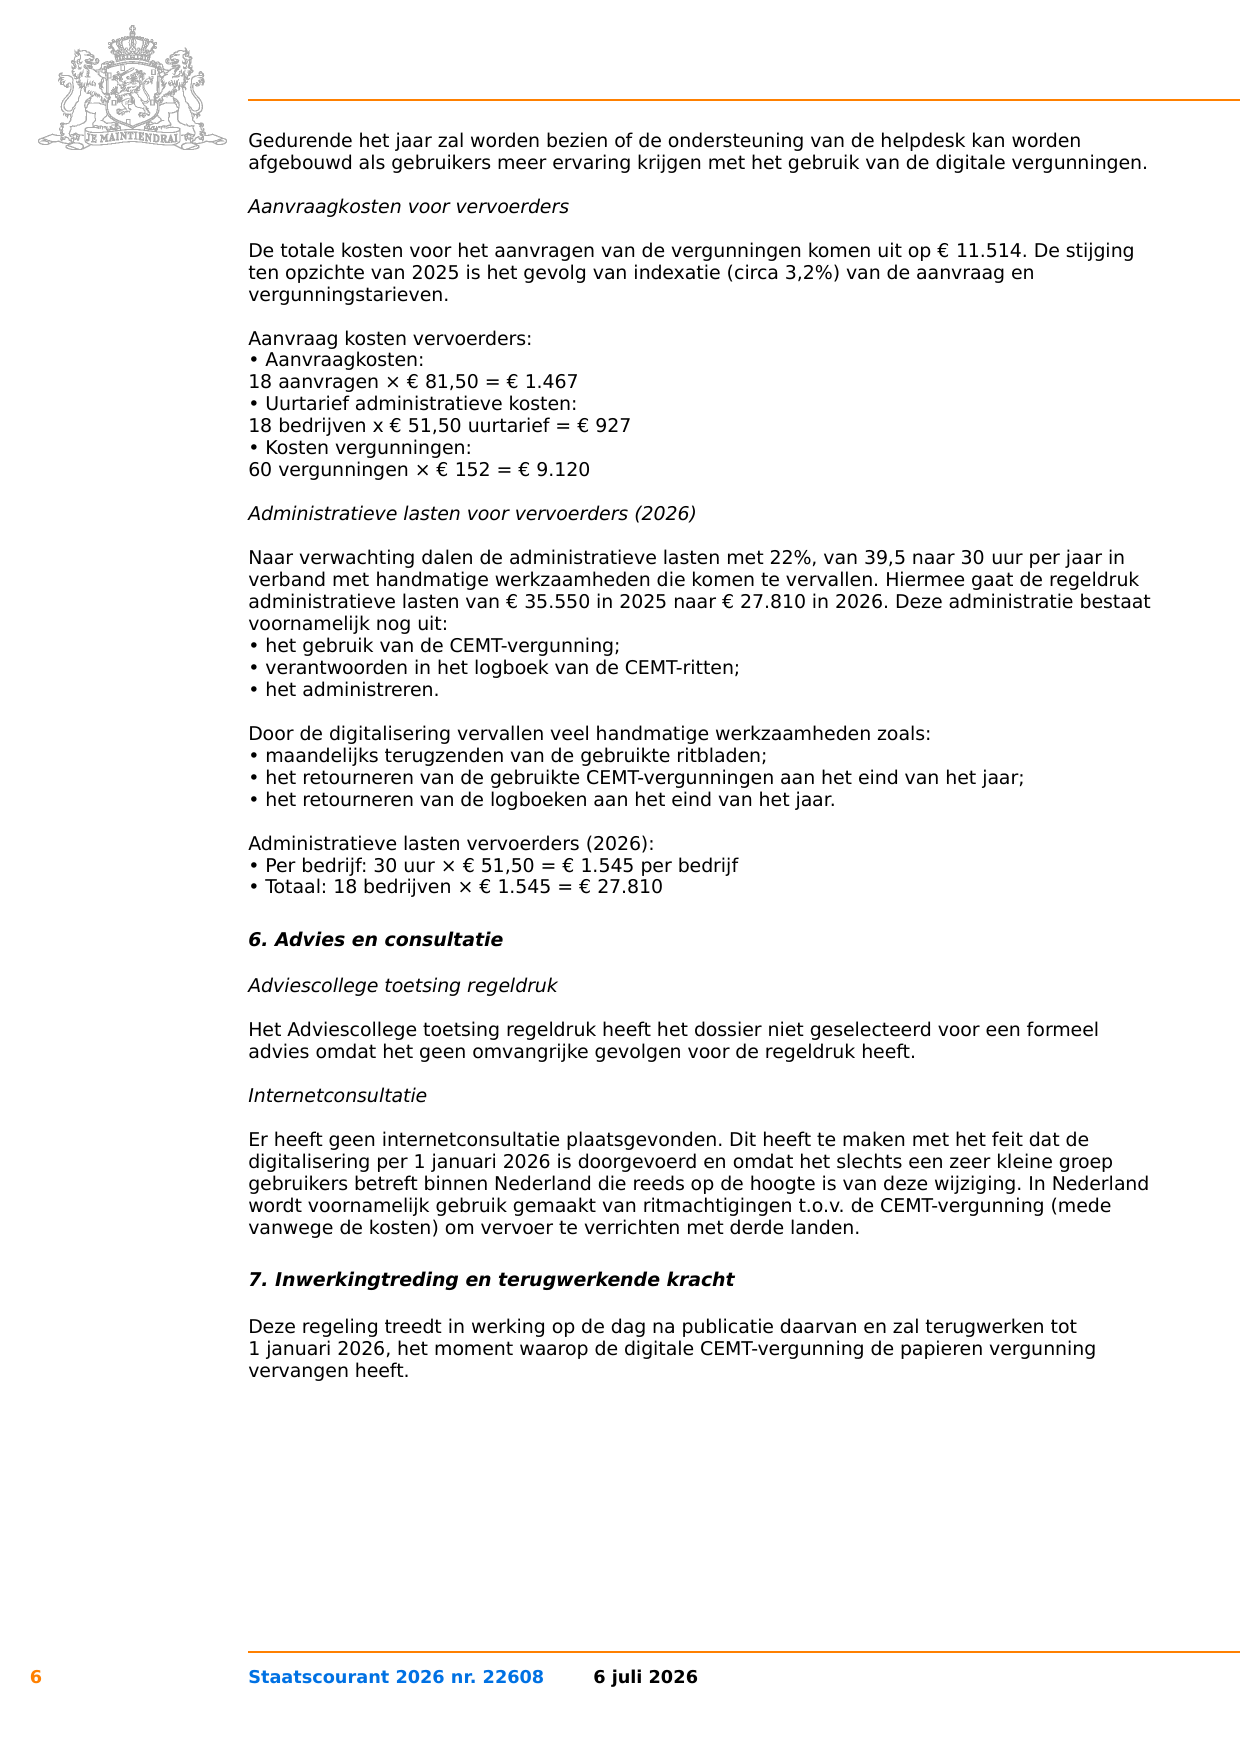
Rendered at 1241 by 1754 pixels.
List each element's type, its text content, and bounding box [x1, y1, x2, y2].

subtitle 6. Advies en consultatie [248, 928, 1163, 950]
text De totale kosten voor het aanvragen van de vergunningen komen uit op € 11.514. De stijging ten opzichte van 2025 is het gevolg van indexatie (circa 3,2%) van de aanvraag en vergunningstarieven. [248, 239, 1163, 306]
text Er heeft geen internetconsultatie plaatsgevonden. Dit heeft te maken met het feit dat de digitalisering per 1 januari 2026 is doorgevoerd en omdat het slechts een zeer kleine groep gebruikers betreft binnen Nederland die reeds op de hoogte is van deze wijziging. In Nederland wordt voornamelijk gebruik gemaakt van ritmachtigingen t.o.v. de CEMT-vergunning (mede vanwege de kosten) om vervoer te verrichten met derde landen. [248, 1129, 1163, 1239]
text • het gebruik van de CEMT-vergunning; [248, 635, 1163, 657]
text Naar verwachting dalen de administratieve lasten met 22%, van 39,5 naar 30 uur per jaar in verband met handmatige werkzaamheden die komen te vervallen. Hiermee gaat de regeldruk administratieve lasten van € 35.550 in 2025 naar € 27.810 in 2026. Deze administratie bestaat voornamelijk nog uit: [248, 547, 1163, 635]
text 60 vergunningen × € 152 = € 9.120 [248, 459, 1163, 481]
subtitle Internetconsultatie [248, 1085, 1163, 1107]
text • verantwoorden in het logboek van de CEMT-ritten; [248, 657, 1163, 679]
text • het retourneren van de gebruikte CEMT-vergunningen aan het eind van het jaar; [248, 767, 1163, 789]
text • Aanvraagkosten: [248, 349, 1163, 371]
text Administratieve lasten vervoerders (2026): [248, 832, 1163, 854]
text • Totaal: 18 bedrijven × € 1.545 = € 27.810 [248, 876, 1163, 898]
text • Kosten vergunningen: [248, 437, 1163, 459]
subtitle Aanvraagkosten voor vervoerders [248, 196, 1163, 218]
text • het retourneren van de logboeken aan het eind van het jaar. [248, 789, 1163, 811]
text • maandelijks terugzenden van de gebruikte ritbladen; [248, 745, 1163, 767]
subtitle Adviescollege toetsing regeldruk [248, 975, 1163, 997]
text Gedurende het jaar zal worden bezien of de ondersteuning van de helpdesk kan worden afgebouwd als gebruikers meer ervaring krijgen met het gebruik van de digitale vergunningen. [248, 130, 1163, 174]
text Aanvraag kosten vervoerders: [248, 327, 1163, 349]
text • Per bedrijf: 30 uur × € 51,50 = € 1.545 per bedrijf [248, 854, 1163, 876]
text Deze regeling treedt in werking op de dag na publicatie daarvan en zal terugwerken tot 1 januari 2026, het moment waarop de digitale CEMT-vergunning de papieren vergunning vervangen heeft. [248, 1316, 1163, 1382]
text Het Adviescollege toetsing regeldruk heeft het dossier niet geselecteerd voor een formeel advies omdat het geen omvangrijke gevolgen voor de regeldruk heeft. [248, 1019, 1163, 1063]
text Door de digitalisering vervallen veel handmatige werkzaamheden zoals: [248, 723, 1163, 745]
picture [38, 25, 227, 150]
subtitle Administratieve lasten voor vervoerders (2026) [248, 503, 1163, 525]
text 18 aanvragen × € 81,50 = € 1.467 [248, 371, 1163, 393]
text • het administreren. [248, 679, 1163, 701]
text • Uurtarief administratieve kosten: [248, 393, 1163, 415]
text 18 bedrijven x € 51,50 uurtarief = € 927 [248, 415, 1163, 437]
subtitle 7. Inwerkingtreding en terugwerkende kracht [248, 1269, 1163, 1291]
